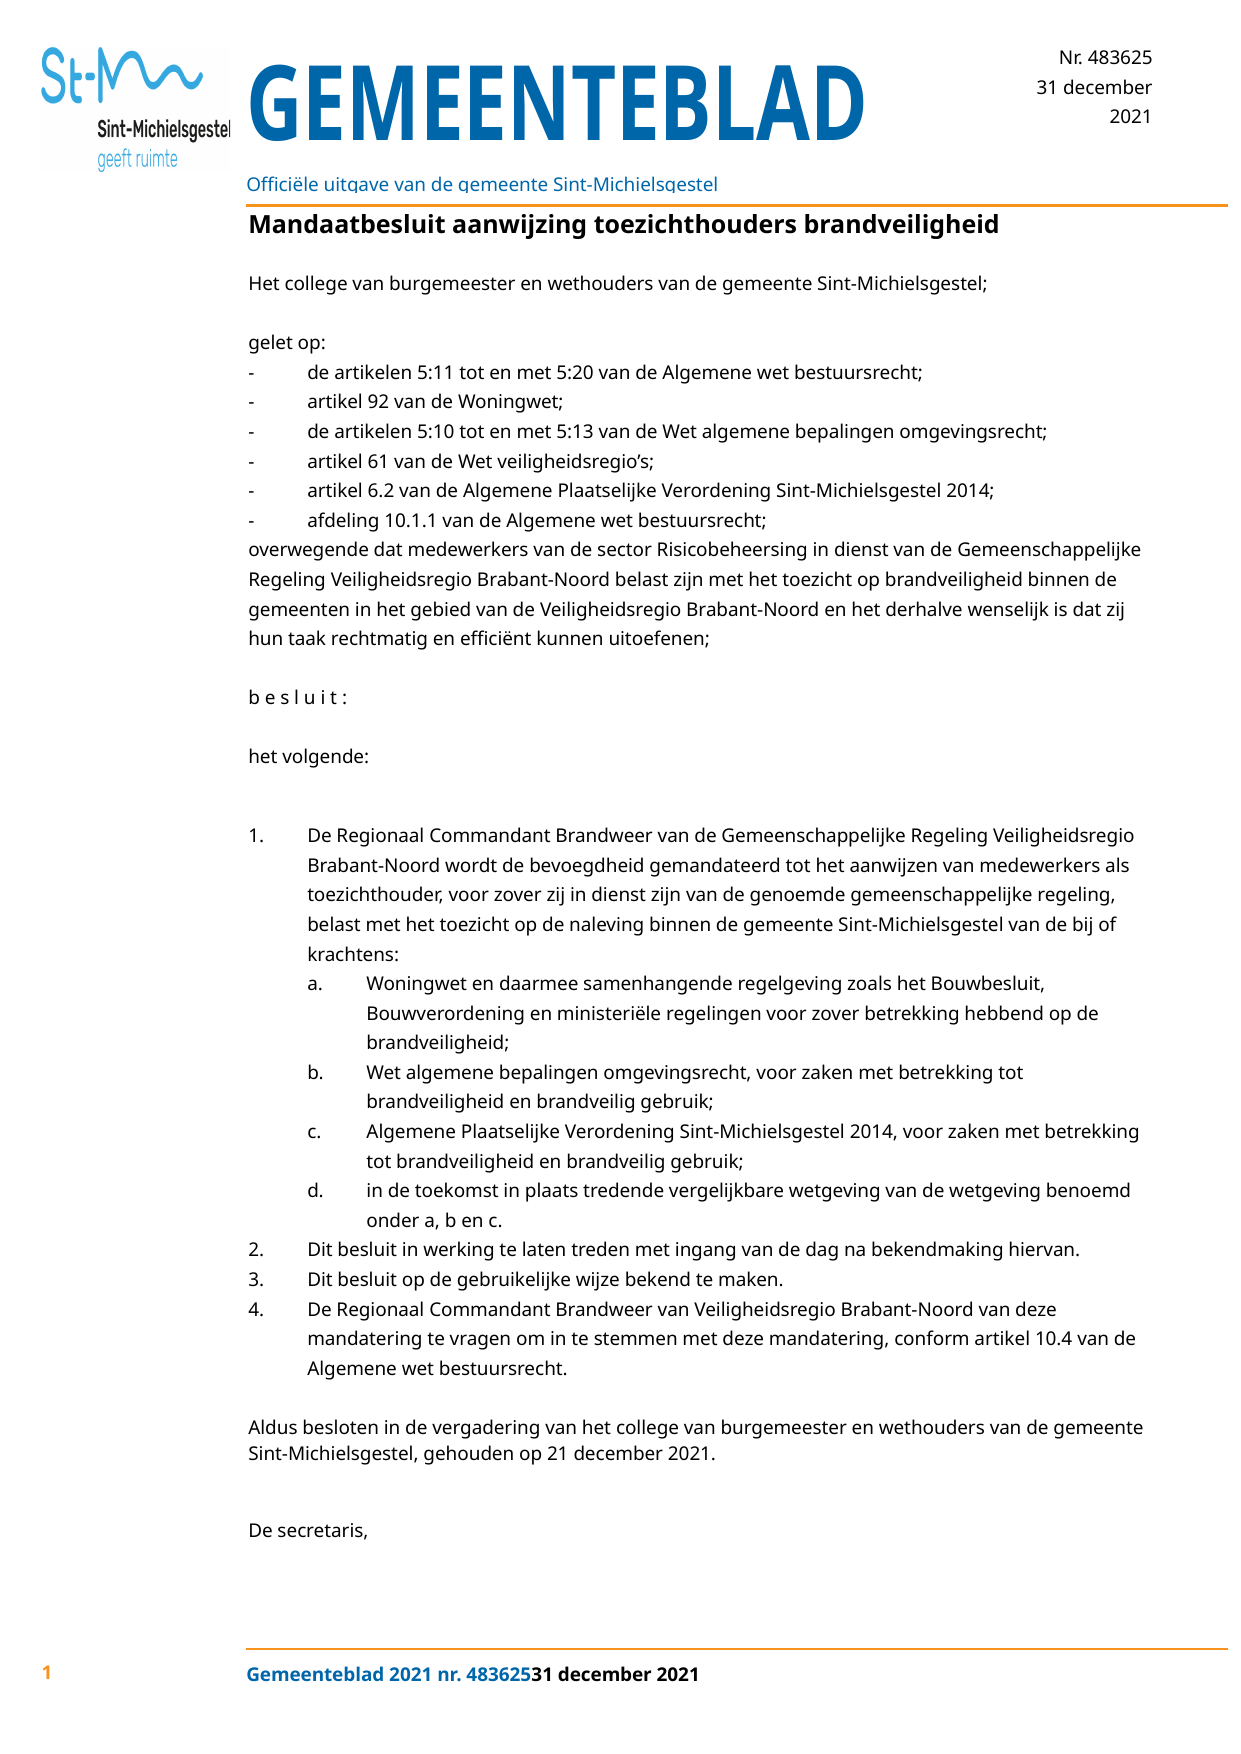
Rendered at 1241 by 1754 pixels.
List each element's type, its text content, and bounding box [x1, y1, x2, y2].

text het volgende: [248, 744, 1152, 769]
list Wet algemene bepalingen omgevingsrecht, voor zaken met betrekking tot brandveiligheid en brandveilig gebruik; [307, 1059, 1152, 1114]
text Mandaatbesluit aanwijzing toezichthouders brandveiligheid [248, 207, 1152, 241]
text overwegende dat medewerkers van de sector Risicobeheersing in dienst van de Gemeenschappelijke Regeling Veiligheidsregio Brabant-Noord belast zijn met het toezicht op brandveiligheid binnen de gemeenten in het gebied van de Veiligheidsregio Brabant-Noord en het derhalve wenselijk is dat zij hun taak rechtmatig en efficiënt kunnen uitoefenen; [248, 537, 1152, 651]
list Dit besluit in werking te laten treden met ingang van de dag na bekendmaking hiervan. [248, 1237, 1152, 1262]
list De Regionaal Commandant Brandweer van de Gemeenschappelijke Regeling Veiligheidsregio Brabant-Noord wordt de bevoegdheid gemandateerd tot het aanwijzen van medewerkers als toezichthouder, voor zover zij in dienst zijn van de genoemde gemeenschappelijke regeling, belast met het toezicht op de naleving binnen de gemeente Sint-Michielsgestel van de bij of krachtens: [248, 822, 1152, 967]
list artikel 92 van de Woningwet; [248, 389, 1152, 414]
list artikel 61 van de Wet veiligheidsregio’s; [248, 448, 1152, 473]
picture [41, 47, 231, 172]
list in de toekomst in plaats tredende vergelijkbare wetgeving van de wetgeving benoemd onder a, b en c. [307, 1177, 1152, 1233]
text b e s l u i t : [248, 684, 1152, 710]
list afdeling 10.1.1 van de Algemene wet bestuursrecht; [248, 507, 1152, 533]
text Het college van burgemeester en wethouders van de gemeente Sint-Michielsgestel; [248, 270, 1152, 296]
list Dit besluit op de gebruikelijke wijze bekend te maken. [248, 1266, 1152, 1292]
list artikel 6.2 van de Algemene Plaatselijke Verordening Sint-Michielsgestel 2014; [248, 477, 1152, 503]
text gelet op: [248, 329, 1152, 355]
text De secretaris, [248, 1517, 1152, 1543]
text Aldus besloten in de vergadering van het college van burgemeester en wethouders van de gemeente Sint-Michielsgestel, gehouden op 21 december 2021. [248, 1414, 1152, 1466]
list de artikelen 5:11 tot en met 5:20 van de Algemene wet bestuursrecht; [248, 359, 1152, 385]
list Woningwet en daarmee samenhangende regelgeving zoals het Bouwbesluit, Bouwverordening en ministeriële regelingen voor zover betrekking hebbend op de brandveiligheid; [307, 970, 1152, 1055]
list De Regionaal Commandant Brandweer van Veiligheidsregio Brabant-Noord van deze mandatering te vragen om in te stemmen met deze mandatering, conform artikel 10.4 van de Algemene wet bestuursrecht. [248, 1296, 1152, 1381]
list de artikelen 5:10 tot en met 5:13 van de Wet algemene bepalingen omgevingsrecht; [248, 418, 1152, 444]
list Algemene Plaatselijke Verordening Sint-Michielsgestel 2014, voor zaken met betrekking tot brandveiligheid en brandveilig gebruik; [307, 1118, 1152, 1174]
